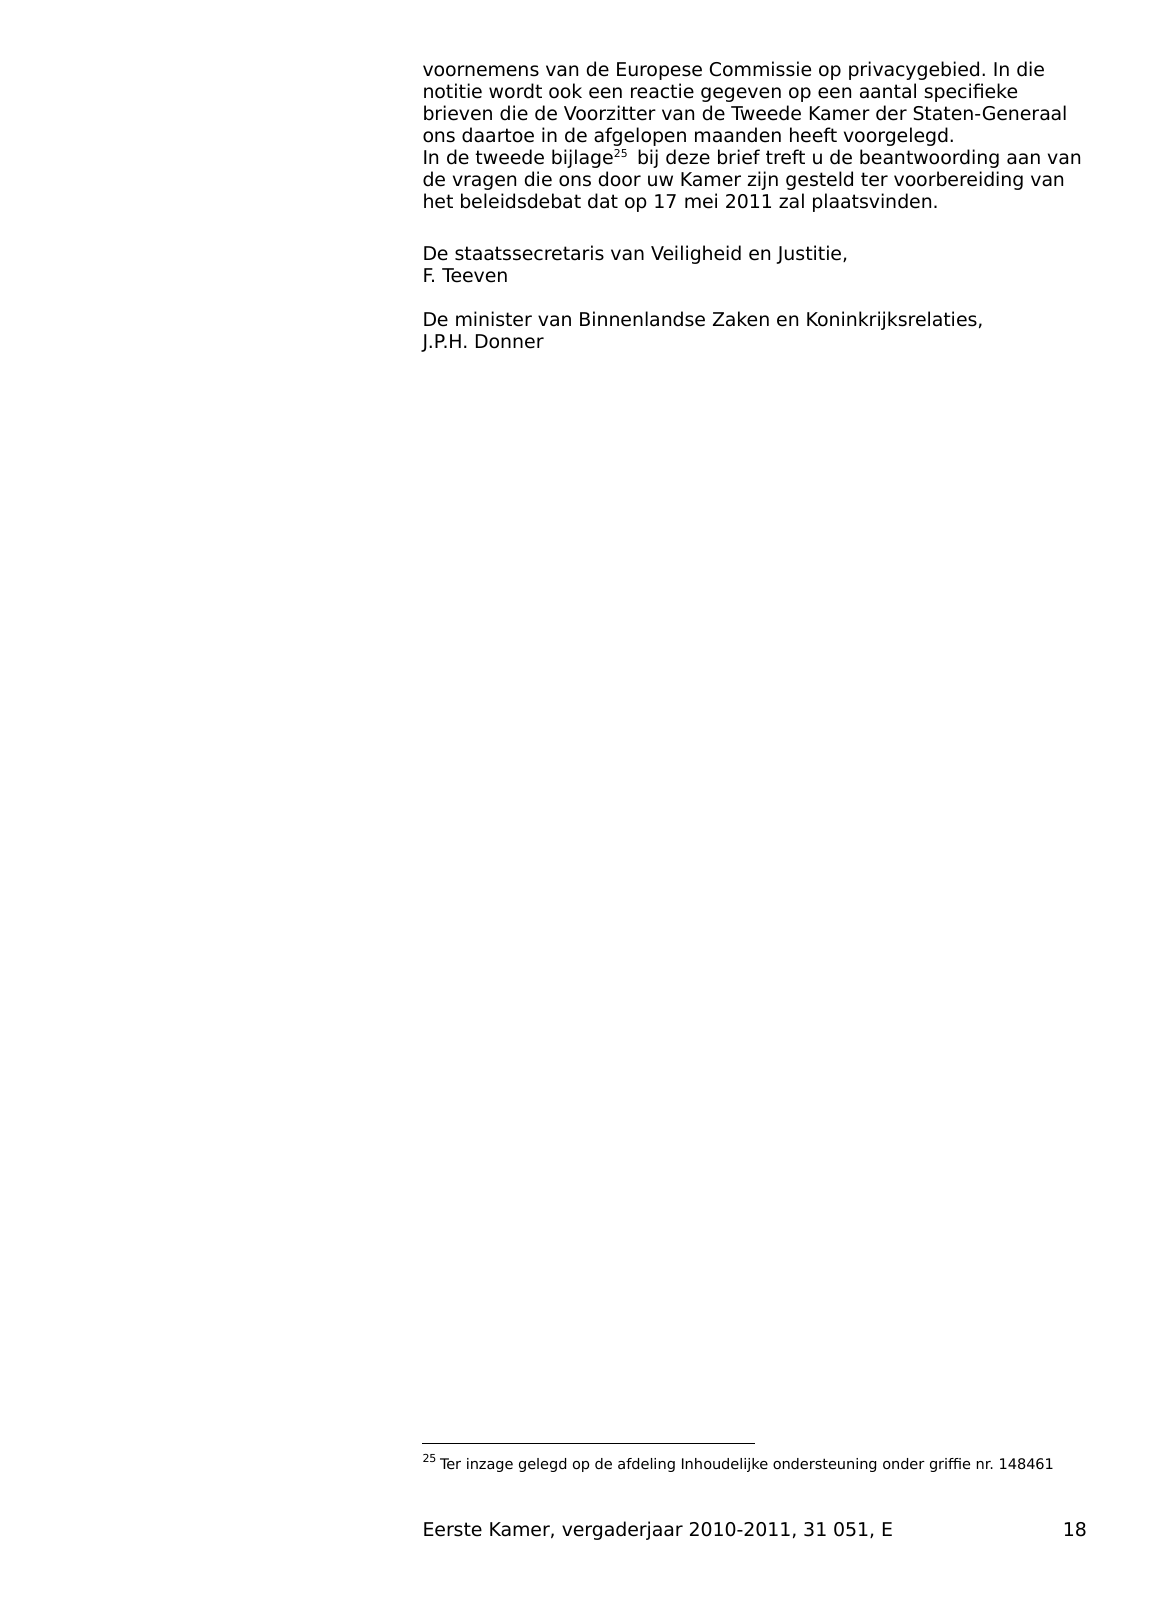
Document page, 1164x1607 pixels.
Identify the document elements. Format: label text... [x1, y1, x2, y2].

text De minister van Binnenlandse Zaken en Koninkrijksrelaties, J.P.H. Donner [422, 309, 1087, 353]
text voornemens van de Europese Commissie op privacygebied. In die notitie wordt ook een reactie gegeven op een aantal specifieke brieven die de Voorzitter van de Tweede Kamer der Staten-Generaal ons daartoe in de afgelopen maanden heeft voorgelegd. [422, 59, 1087, 147]
text In de tweede bijlage bij deze brief treft u de beantwoording aan van de vragen die ons door uw Kamer zijn gesteld ter voorbereiding van het beleidsdebat dat op 17 mei 2011 zal plaatsvinden. [422, 147, 1087, 213]
text De staatssecretaris van Veiligheid en Justitie, F. Teeven [422, 243, 1087, 287]
text Ter inzage gelegd op de afdeling Inhoudelijke ondersteuning onder griffie nr. 148461 [422, 1452, 1087, 1474]
